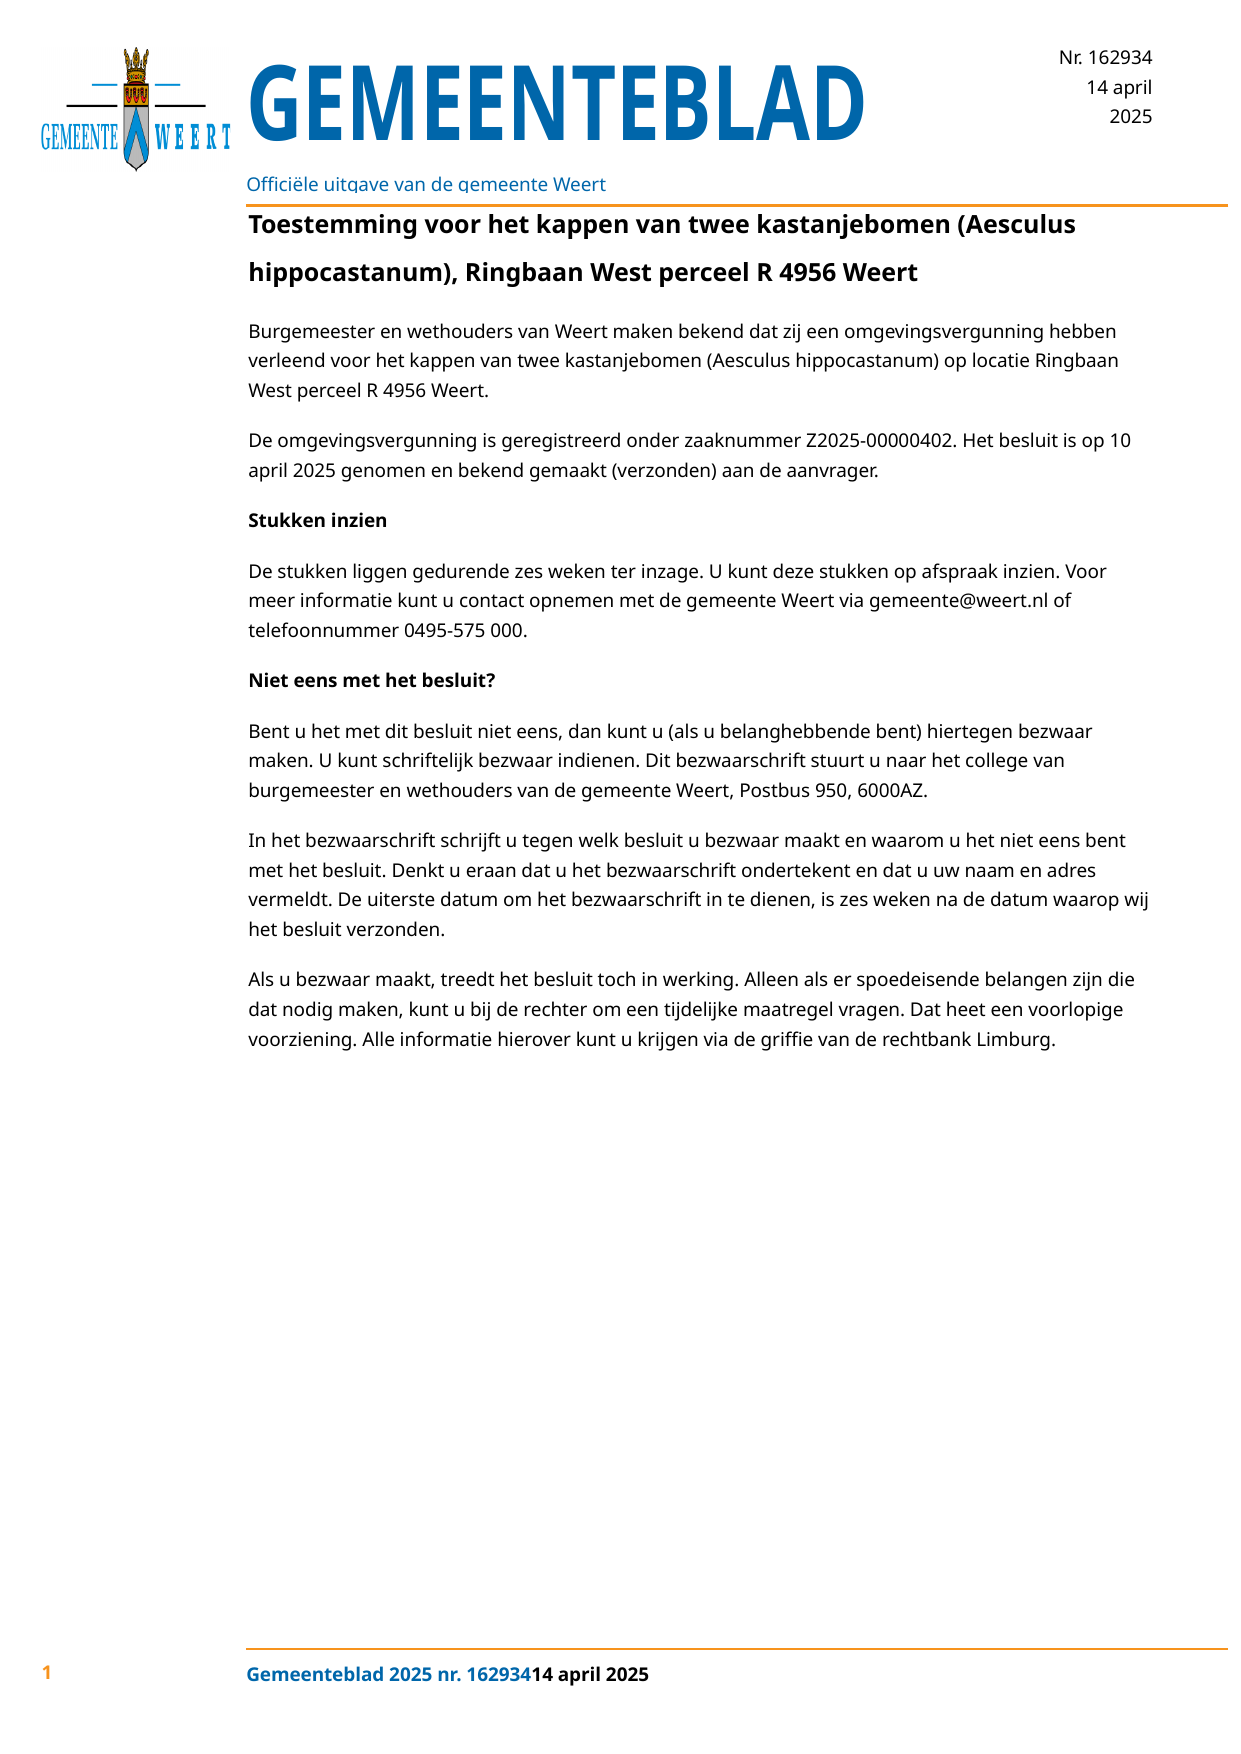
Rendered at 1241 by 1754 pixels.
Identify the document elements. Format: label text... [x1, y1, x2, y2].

text Bent u het met dit besluit niet eens, dan kunt u (als u belanghebbende bent) hiertegen bezwaar maken. U kunt schriftelijk bezwaar indienen. Dit bezwaarschrift stuurt u naar het college van burgemeester en wethouders van de gemeente Weert, Postbus 950, 6000AZ. [248, 718, 1152, 803]
text Stukken inzien [248, 507, 1152, 533]
text De omgevingsvergunning is geregistreerd onder zaaknummer Z2025-00000402. Het besluit is op 10 april 2025 genomen en bekend gemaakt (verzonden) aan de aanvrager. [248, 427, 1152, 483]
text De stukken liggen gedurende zes weken ter inzage. U kunt deze stukken op afspraak inzien. Voor meer informatie kunt u contact opnemen met de gemeente Weert via gemeente@weert.nl of telefoonnummer 0495-575 000. [248, 558, 1152, 643]
text Toestemming voor het kappen van twee kastanjebomen (Aesculus hippocastanum), Ringbaan West perceel R 4956 Weert [248, 207, 1152, 288]
picture [41, 47, 231, 172]
text Niet eens met het besluit? [248, 667, 1152, 693]
text Als u bezwaar maakt, treedt het besluit toch in werking. Alleen als er spoedeisende belangen zijn die dat nodig maken, kunt u bij de rechter om een tijdelijke maatregel vragen. Dat heet een voorlopige voorziening. Alle informatie hierover kunt u krijgen via de griffie van de rechtbank Limburg. [248, 967, 1152, 1052]
text In het bezwaarschrift schrijft u tegen welk besluit u bezwaar maakt en waarom u het niet eens bent met het besluit. Denkt u eraan dat u het bezwaarschrift ondertekent en dat u uw naam en adres vermeldt. De uiterste datum om het bezwaarschrift in te dienen, is zes weken na de datum waarop wij het besluit verzonden. [248, 827, 1152, 942]
text Burgemeester en wethouders van Weert maken bekend dat zij een omgevingsvergunning hebben verleend voor het kappen van twee kastanjebomen (Aesculus hippocastanum) op locatie Ringbaan West perceel R 4956 Weert. [248, 318, 1152, 403]
